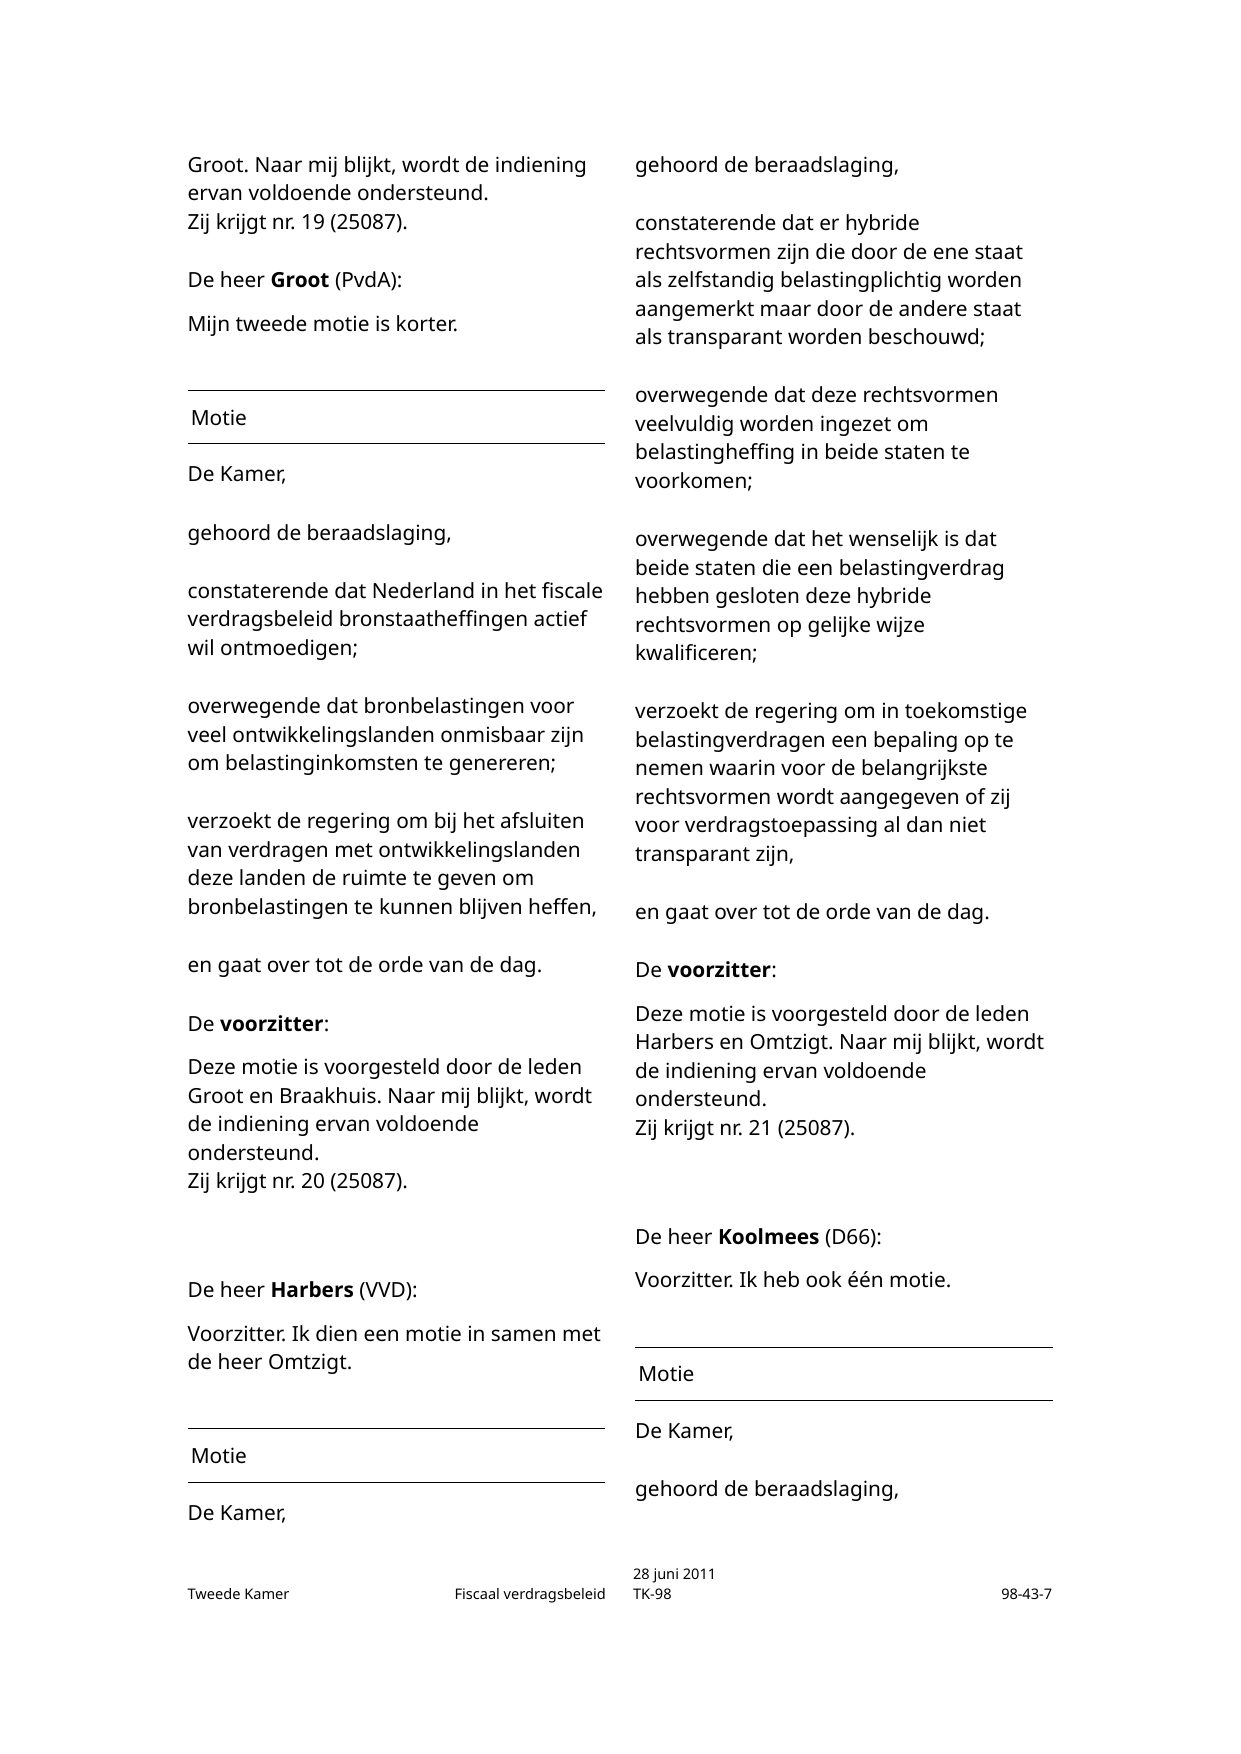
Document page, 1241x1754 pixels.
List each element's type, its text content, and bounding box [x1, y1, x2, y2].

text overwegende dat bronbelastingen voor veel ontwikkelingslanden onmisbaar zijn om belastinginkomsten te genereren; [187, 691, 605, 777]
text gehoord de beraadslaging, [635, 150, 1053, 178]
text De heer Groot (PvdA): [187, 265, 605, 294]
text Groot. Naar mij blijkt, wordt de indiening ervan voldoende ondersteund. [187, 150, 605, 207]
subtitle Motie [635, 1348, 1053, 1400]
text De Kamer, [187, 1498, 605, 1526]
text Zij krijgt nr. 19 (25087). [187, 207, 605, 235]
text en gaat over tot de orde van de dag. [187, 950, 605, 979]
text Voorzitter. Ik dien een motie in samen met de heer Omtzigt. [187, 1319, 605, 1376]
text Mijn tweede motie is korter. [187, 309, 605, 337]
subtitle Motie [187, 391, 605, 444]
text De heer Koolmees (D66): [635, 1222, 1053, 1251]
text Zij krijgt nr. 21 (25087). [635, 1113, 1053, 1141]
text De Kamer, [187, 459, 605, 488]
subtitle Motie [187, 1429, 605, 1483]
text verzoekt de regering om bij het afsluiten van verdragen met ontwikkelingslanden deze landen de ruimte te geven om bronbelastingen te kunnen blijven heffen, [187, 807, 605, 920]
text De heer Harbers (VVD): [187, 1275, 605, 1304]
text constaterende dat Nederland in het fiscale verdragsbeleid bronstaatheffingen actief wil ontmoedigen; [187, 576, 605, 661]
text gehoord de beraadslaging, [635, 1474, 1053, 1503]
text overwegende dat het wenselijk is dat beide staten die een belastingverdrag hebben gesloten deze hybride rechtsvormen op gelijke wijze kwalificeren; [635, 524, 1053, 667]
text De voorzitter: [187, 1009, 605, 1037]
text verzoekt de regering om in toekomstige belastingverdragen een bepaling op te nemen waarin voor de belangrijkste rechtsvormen wordt aangegeven of zij voor verdragstoepassing al dan niet transparant zijn, [635, 697, 1053, 867]
text constaterende dat er hybride rechtsvormen zijn die door de ene staat als zelfstandig belastingplichtig worden aangemerkt maar door de andere staat als transparant worden beschouwd; [635, 208, 1053, 351]
text De Kamer, [635, 1416, 1053, 1444]
text Voorzitter. Ik heb ook één motie. [635, 1266, 1053, 1294]
text gehoord de beraadslaging, [187, 518, 605, 546]
text Zij krijgt nr. 20 (25087). [187, 1166, 605, 1194]
text en gaat over tot de orde van de dag. [635, 897, 1053, 926]
text  [635, 1171, 1053, 1200]
text De voorzitter: [635, 956, 1053, 984]
text overwegende dat deze rechtsvormen veelvuldig worden ingezet om belastingheffing in beide staten te voorkomen; [635, 381, 1053, 494]
text Deze motie is voorgesteld door de leden Harbers en Omtzigt. Naar mij blijkt, wordt de indiening ervan voldoende ondersteund. [635, 999, 1053, 1113]
text  [187, 1224, 605, 1253]
text Deze motie is voorgesteld door de leden Groot en Braakhuis. Naar mij blijkt, wordt de indiening ervan voldoende ondersteund. [187, 1052, 605, 1166]
